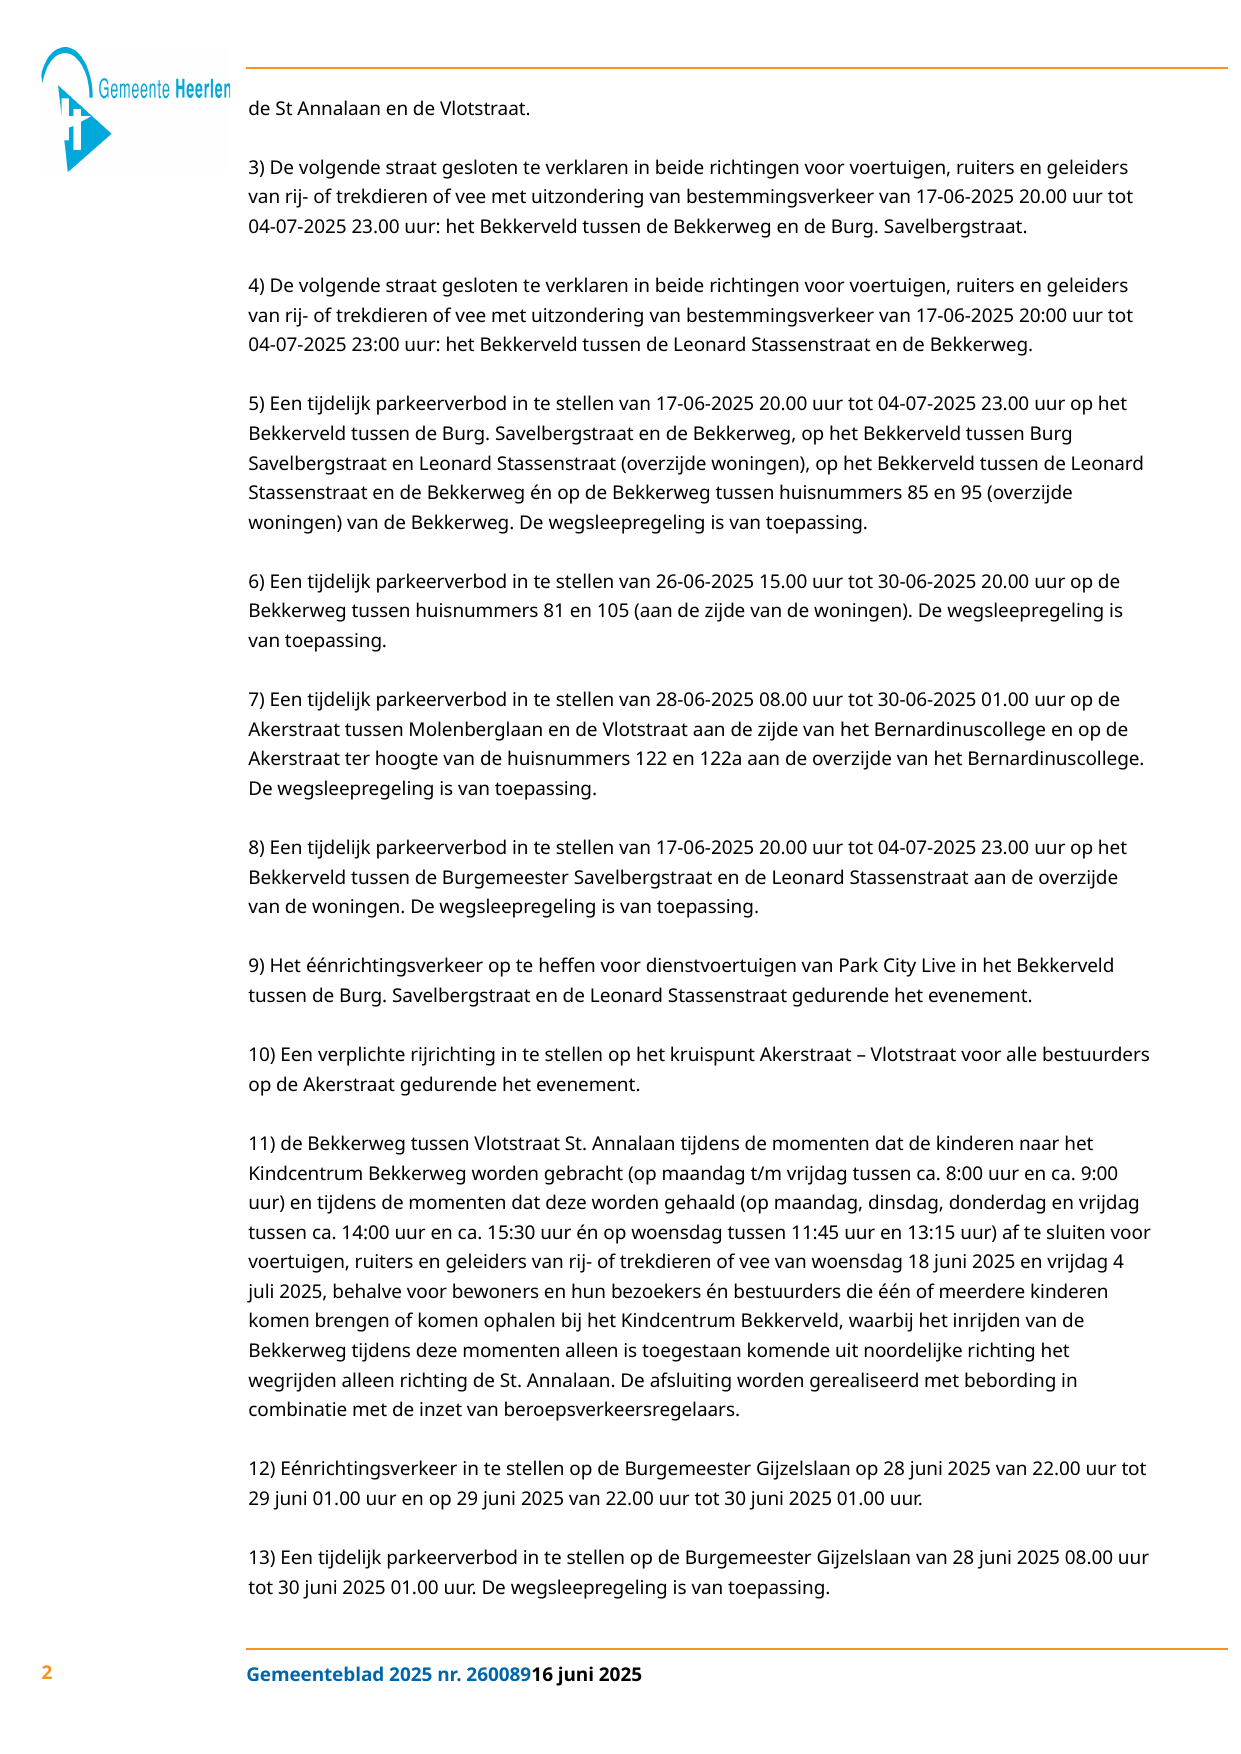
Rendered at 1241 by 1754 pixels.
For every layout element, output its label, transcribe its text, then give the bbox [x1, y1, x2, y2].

text 13) Een tijdelijk parkeerverbod in te stellen op de Burgemeester Gijzelslaan van 28 juni 2025 08.00 uur tot 30 juni 2025 01.00 uur. De wegsleepregeling is van toepassing. [248, 1544, 1152, 1600]
text 10) Een verplichte rijrichting in te stellen op het kruispunt Akerstraat – Vlotstraat voor alle bestuurders op de Akerstraat gedurende het evenement. [248, 1041, 1152, 1097]
text 3) De volgende straat gesloten te verklaren in beide richtingen voor voertuigen, ruiters en geleiders van rij- of trekdieren of vee met uitzondering van bestemmingsverkeer van 17-06-2025 20.00 uur tot 04-07-2025 23.00 uur: het Bekkerveld tussen de Bekkerweg en de Burg. Savelbergstraat. [248, 154, 1152, 239]
picture [41, 47, 59, 70]
text 11) de Bekkerweg tussen Vlotstraat St. Annalaan tijdens de momenten dat de kinderen naar het Kindcentrum Bekkerweg worden gebracht (op maandag t/m vrijdag tussen ca. 8:00 uur en ca. 9:00 uur) en tijdens de momenten dat deze worden gehaald (op maandag, dinsdag, donderdag en vrijdag tussen ca. 14:00 uur en ca. 15:30 uur én op woensdag tussen 11:45 uur en 13:15 uur) af te sluiten voor voertuigen, ruiters en geleiders van rij- of trekdieren of vee van woensdag 18 juni 2025 en vrijdag 4 juli 2025, behalve voor bewoners en hun bezoekers én bestuurders die één of meerdere kinderen komen brengen of komen ophalen bij het Kindcentrum Bekkerveld, waarbij het inrijden van de Bekkerweg tijdens deze momenten alleen is toegestaan komende uit noordelijke richting het wegrijden alleen richting de St. Annalaan. De afsluiting worden gerealiseerd met bebording in combinatie met de inzet van beroepsverkeersregelaars. [248, 1130, 1152, 1422]
text 9) Het éénrichtingsverkeer op te heffen voor dienstvoertuigen van Park City Live in het Bekkerveld tussen de Burg. Savelbergstraat en de Leonard Stassenstraat gedurende het evenement. [248, 953, 1152, 1008]
text 4) De volgende straat gesloten te verklaren in beide richtingen voor voertuigen, ruiters en geleiders van rij- of trekdieren of vee met uitzondering van bestemmingsverkeer van 17-06-2025 20:00 uur tot 04-07-2025 23:00 uur: het Bekkerveld tussen de Leonard Stassenstraat en de Bekkerweg. [248, 272, 1152, 357]
picture [41, 47, 231, 172]
text 5) Een tijdelijk parkeerverbod in te stellen van 17-06-2025 20.00 uur tot 04-07-2025 23.00 uur op het Bekkerveld tussen de Burg. Savelbergstraat en de Bekkerweg, op het Bekkerveld tussen Burg Savelbergstraat en Leonard Stassenstraat (overzijde woningen), op het Bekkerveld tussen de Leonard Stassenstraat en de Bekkerweg én op de Bekkerweg tussen huisnummers 85 en 95 (overzijde woningen) van de Bekkerweg. De wegsleepregeling is van toepassing. [248, 391, 1152, 535]
text 12) Eénrichtingsverkeer in te stellen op de Burgemeester Gijzelslaan op 28 juni 2025 van 22.00 uur tot 29 juni 01.00 uur en op 29 juni 2025 van 22.00 uur tot 30 juni 2025 01.00 uur. [248, 1456, 1152, 1511]
text 7) Een tijdelijk parkeerverbod in te stellen van 28-06-2025 08.00 uur tot 30-06-2025 01.00 uur op de Akerstraat tussen Molenberglaan en de Vlotstraat aan de zijde van het Bernardinuscollege en op de Akerstraat ter hoogte van de huisnummers 122 en 122a aan de overzijde van het Bernardinuscollege. De wegsleepregeling is van toepassing. [248, 686, 1152, 801]
text 8) Een tijdelijk parkeerverbod in te stellen van 17-06-2025 20.00 uur tot 04-07-2025 23.00 uur op het Bekkerveld tussen de Burgemeester Savelbergstraat en de Leonard Stassenstraat aan de overzijde van de woningen. De wegsleepregeling is van toepassing. [248, 834, 1152, 919]
text de St Annalaan en de Vlotstraat. [248, 95, 1152, 121]
text 6) Een tijdelijk parkeerverbod in te stellen van 26-06-2025 15.00 uur tot 30-06-2025 20.00 uur op de Bekkerweg tussen huisnummers 81 en 105 (aan de zijde van de woningen). De wegsleepregeling is van toepassing. [248, 568, 1152, 653]
